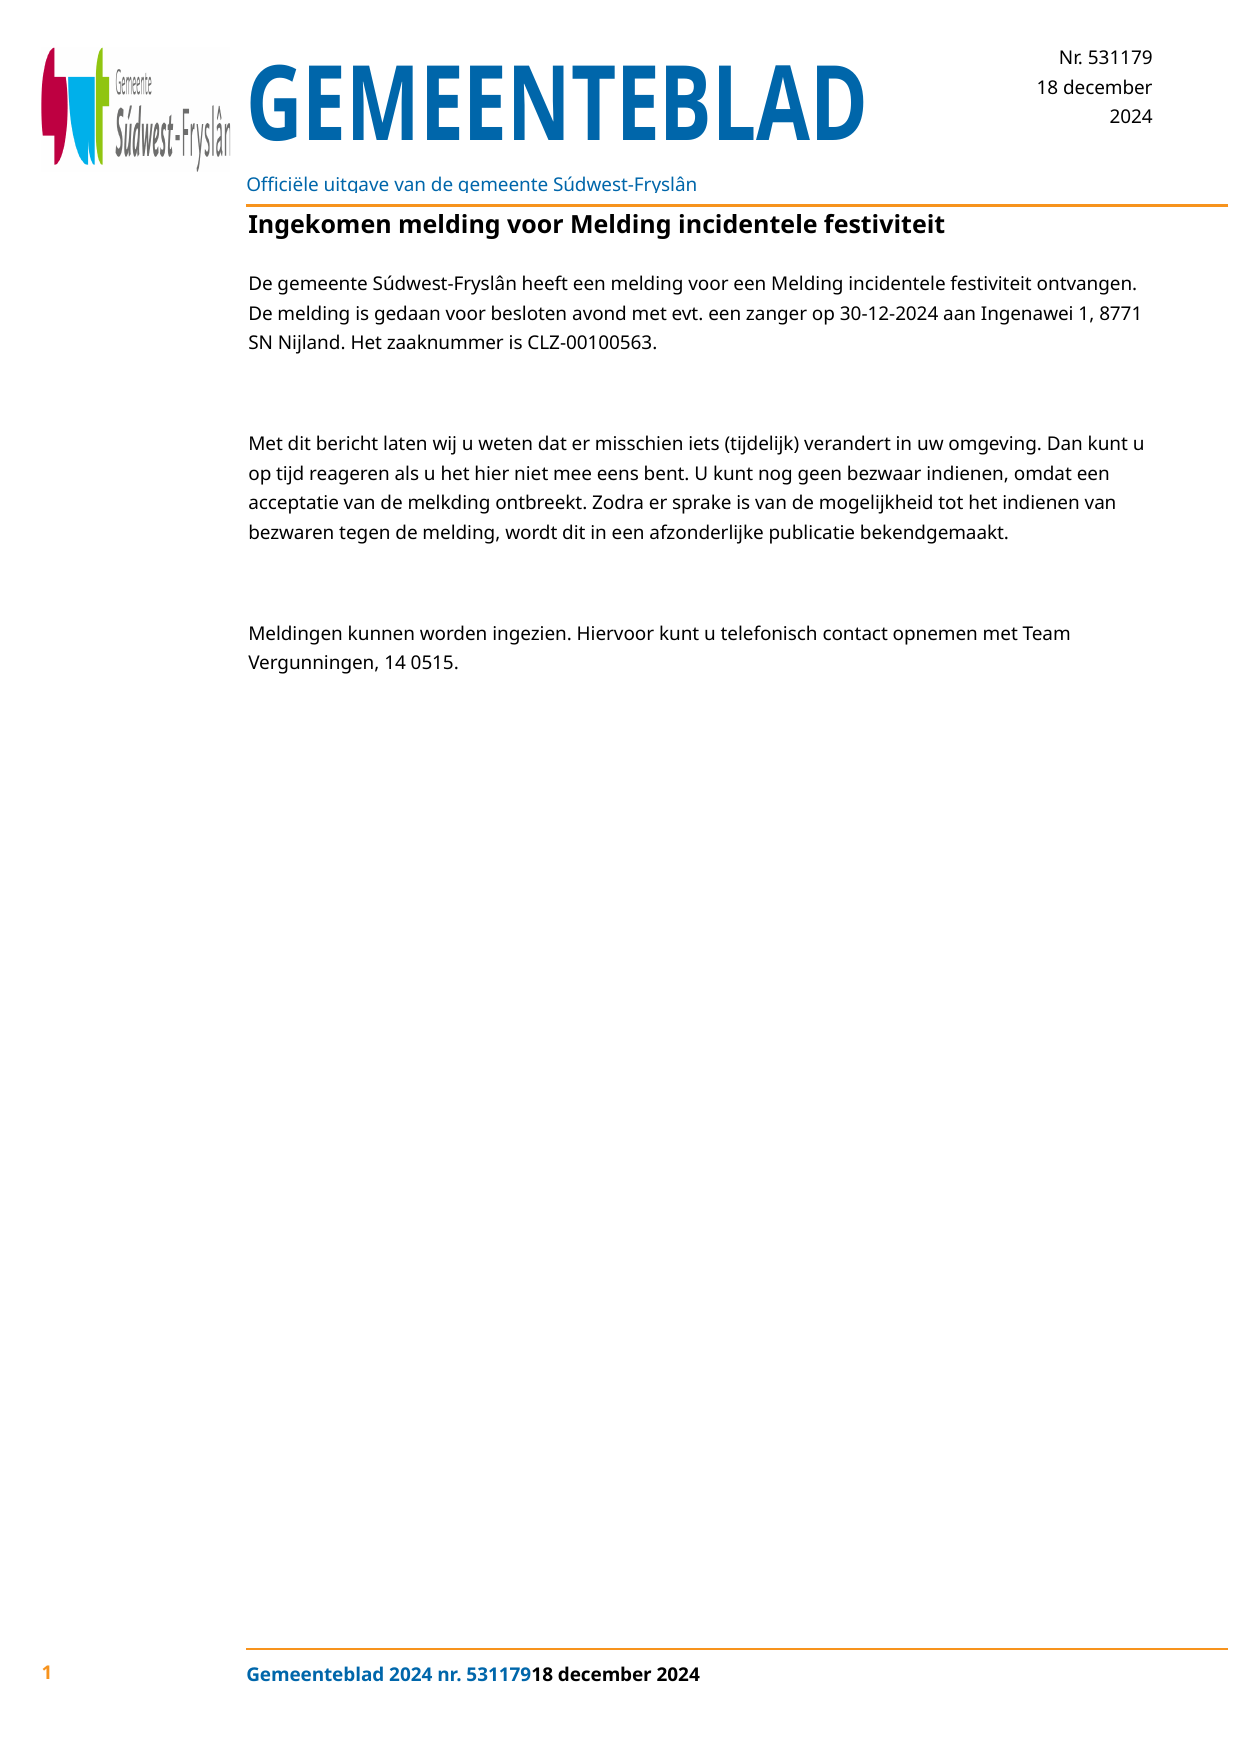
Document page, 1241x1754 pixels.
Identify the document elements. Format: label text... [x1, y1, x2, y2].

text De gemeente Súdwest-Fryslân heeft een melding voor een Melding incidentele festiviteit ontvangen. De melding is gedaan voor besloten avond met evt. een zanger op 30-12-2024 aan Ingenawei 1, 8771 SN Nijland. Het zaaknummer is CLZ-00100563. [248, 270, 1152, 355]
text Meldingen kunnen worden ingezien. Hiervoor kunt u telefonisch contact opnemen met Team Vergunningen, 14 0515. [248, 620, 1152, 675]
picture [41, 47, 231, 172]
text Met dit bericht laten wij u weten dat er misschien iets (tijdelijk) verandert in uw omgeving. Dan kunt u op tijd reageren als u het hier niet mee eens bent. U kunt nog geen bezwaar indienen, omdat een acceptatie van de melkding ontbreekt. Zodra er sprake is van de mogelijkheid tot het indienen van bezwaren tegen de melding, wordt dit in een afzonderlijke publicatie bekendgemaakt. [248, 430, 1152, 545]
text Ingekomen melding voor Melding incidentele festiviteit [248, 207, 1152, 241]
